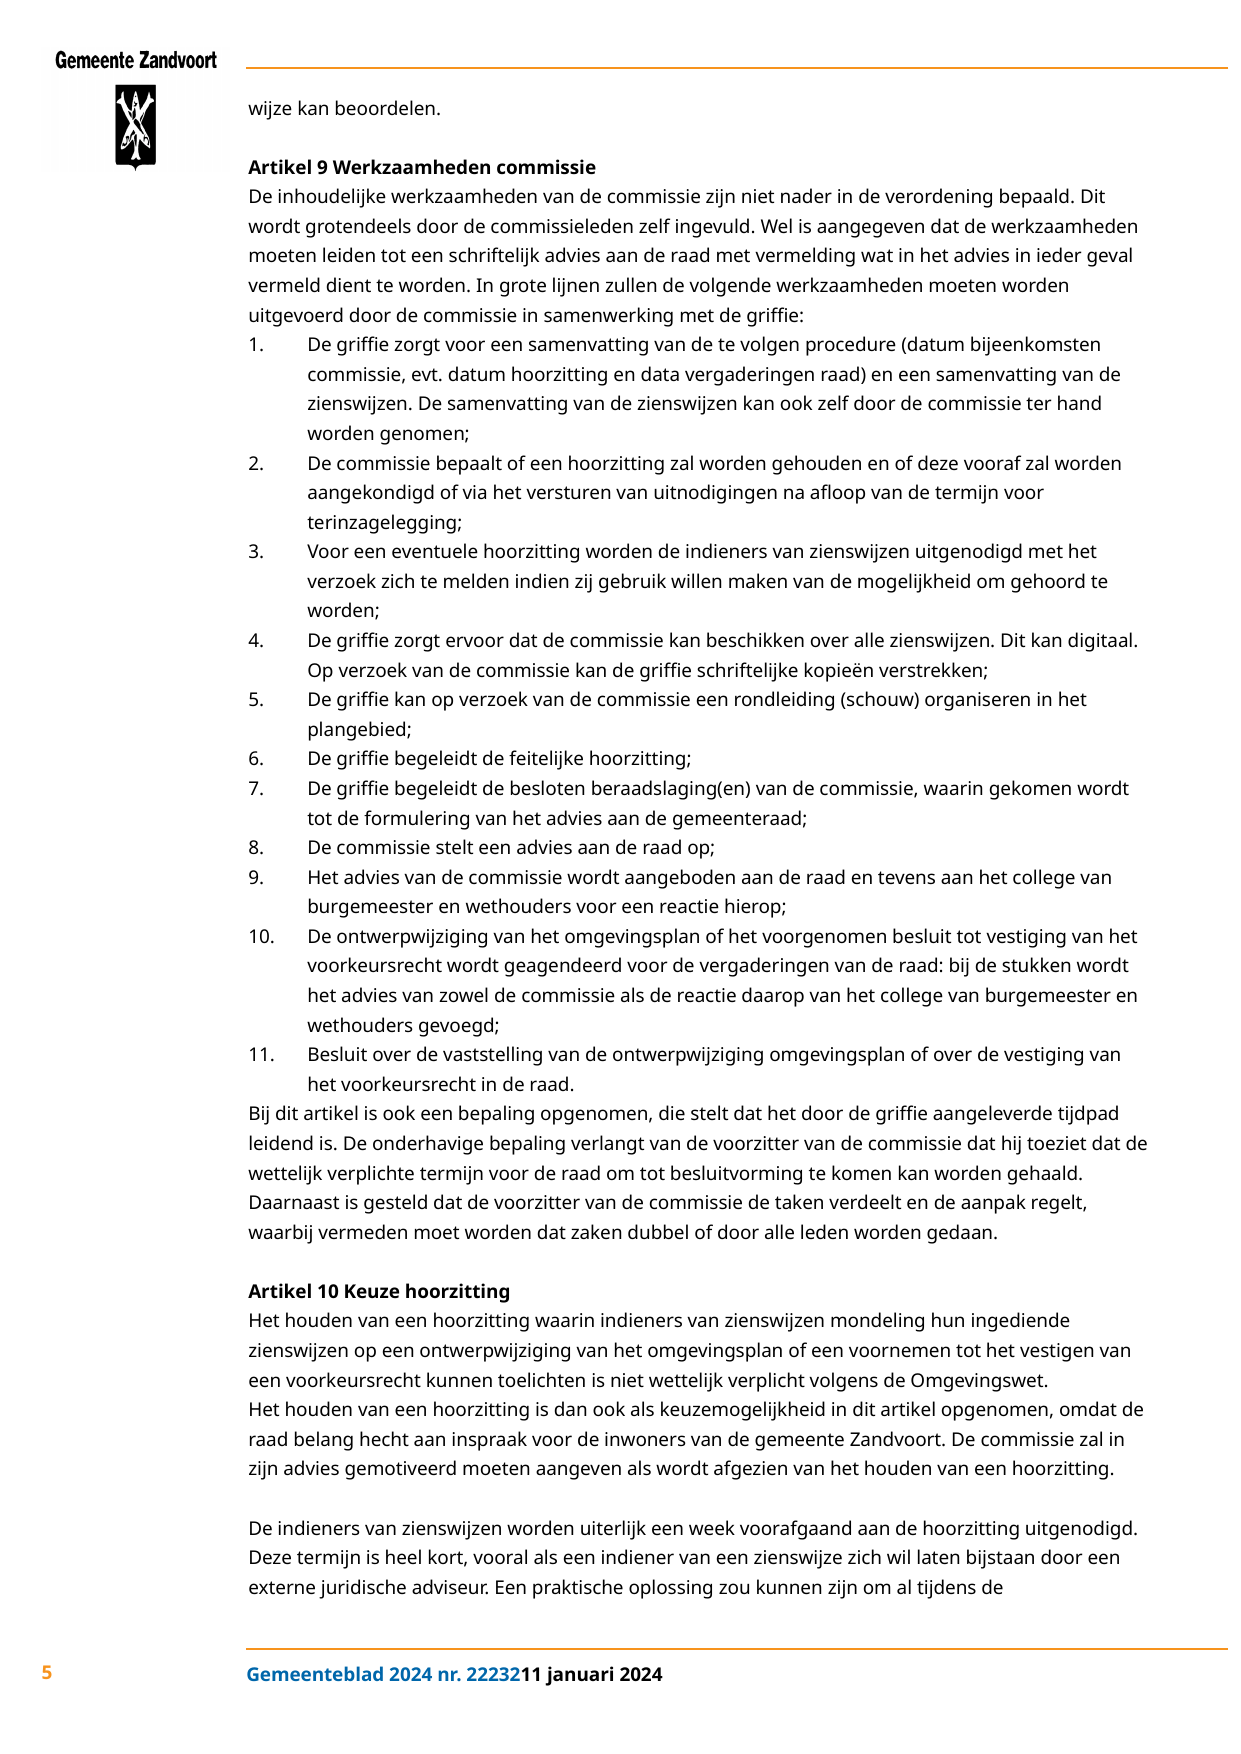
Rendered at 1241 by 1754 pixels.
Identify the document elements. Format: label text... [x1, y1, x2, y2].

list De ontwerpwijziging van het omgevingsplan of het voorgenomen besluit tot vestiging van het voorkeursrecht wordt geagendeerd voor de vergaderingen van de raad: bij de stukken wordt het advies van zowel de commissie als de reactie daarop van het college van burgemeester en wethouders gevoegd; [248, 923, 1152, 1038]
list Besluit over de vaststelling van de ontwerpwijziging omgevingsplan of over de vestiging van het voorkeursrecht in de raad. [248, 1041, 1152, 1097]
list Voor een eventuele hoorzitting worden de indieners van zienswijzen uitgenodigd met het verzoek zich te melden indien zij gebruik willen maken van de mogelijkheid om gehoord te worden; [248, 538, 1152, 623]
list De griffie zorgt ervoor dat de commissie kan beschikken over alle zienswijzen. Dit kan digitaal. Op verzoek van de commissie kan de griffie schriftelijke kopieën verstrekken; [248, 627, 1152, 683]
text Bij dit artikel is ook een bepaling opgenomen, die stelt dat het door de griffie aangeleverde tijdpad leidend is. De onderhavige bepaling verlangt van de voorzitter van de commissie dat hij toeziet dat de wettelijk verplichte termijn voor de raad om tot besluitvorming te komen kan worden gehaald. [248, 1101, 1152, 1186]
list Het advies van de commissie wordt aangeboden aan de raad en tevens aan het college van burgemeester en wethouders voor een reactie hierop; [248, 864, 1152, 919]
text Daarnaast is gesteld dat de voorzitter van de commissie de taken verdeelt en de aanpak regelt, waarbij vermeden moet worden dat zaken dubbel of door alle leden worden gedaan. [248, 1189, 1152, 1245]
list De commissie bepaalt of een hoorzitting zal worden gehouden en of deze vooraf zal worden aangekondigd of via het versturen van uitnodigingen na afloop van de termijn voor terinzagelegging; [248, 450, 1152, 535]
text Artikel 9 Werkzaamheden commissie [248, 154, 1152, 180]
text De indieners van zienswijzen worden uiterlijk een week voorafgaand aan de hoorzitting uitgenodigd. Deze termijn is heel kort, vooral als een indiener van een zienswijze zich wil laten bijstaan door een externe juridische adviseur. Een praktische oplossing zou kunnen zijn om al tijdens de [248, 1515, 1152, 1600]
picture [41, 47, 231, 172]
list De commissie stelt een advies aan de raad op; [248, 834, 1152, 860]
list De griffie zorgt voor een samenvatting van de te volgen procedure (datum bijeenkomsten commissie, evt. datum hoorzitting en data vergaderingen raad) en een samenvatting van de zienswijzen. De samenvatting van de zienswijzen kan ook zelf door de commissie ter hand worden genomen; [248, 331, 1152, 446]
text Het houden van een hoorzitting is dan ook als keuzemogelijkheid in dit artikel opgenomen, omdat de raad belang hecht aan inspraak voor de inwoners van de gemeente Zandvoort. De commissie zal in zijn advies gemotiveerd moeten aangeven als wordt afgezien van het houden van een hoorzitting. [248, 1396, 1152, 1481]
text De inhoudelijke werkzaamheden van de commissie zijn niet nader in de verordening bepaald. Dit wordt grotendeels door de commissieleden zelf ingevuld. Wel is aangegeven dat de werkzaamheden moeten leiden tot een schriftelijk advies aan de raad met vermelding wat in het advies in ieder geval vermeld dient te worden. In grote lijnen zullen de volgende werkzaamheden moeten worden uitgevoerd door de commissie in samenwerking met de griffie: [248, 183, 1152, 328]
list De griffie begeleidt de besloten beraadslaging(en) van de commissie, waarin gekomen wordt tot de formulering van het advies aan de gemeenteraad; [248, 775, 1152, 831]
text Het houden van een hoorzitting waarin indieners van zienswijzen mondeling hun ingediende zienswijzen op een ontwerpwijziging van het omgevingsplan of een voornemen tot het vestigen van een voorkeursrecht kunnen toelichten is niet wettelijk verplicht volgens de Omgevingswet. [248, 1308, 1152, 1393]
text Artikel 10 Keuze hoorzitting [248, 1278, 1152, 1304]
text wijze kan beoordelen. [248, 95, 1152, 121]
list De griffie kan op verzoek van de commissie een rondleiding (schouw) organiseren in het plangebied; [248, 686, 1152, 742]
list De griffie begeleidt de feitelijke hoorzitting; [248, 746, 1152, 771]
